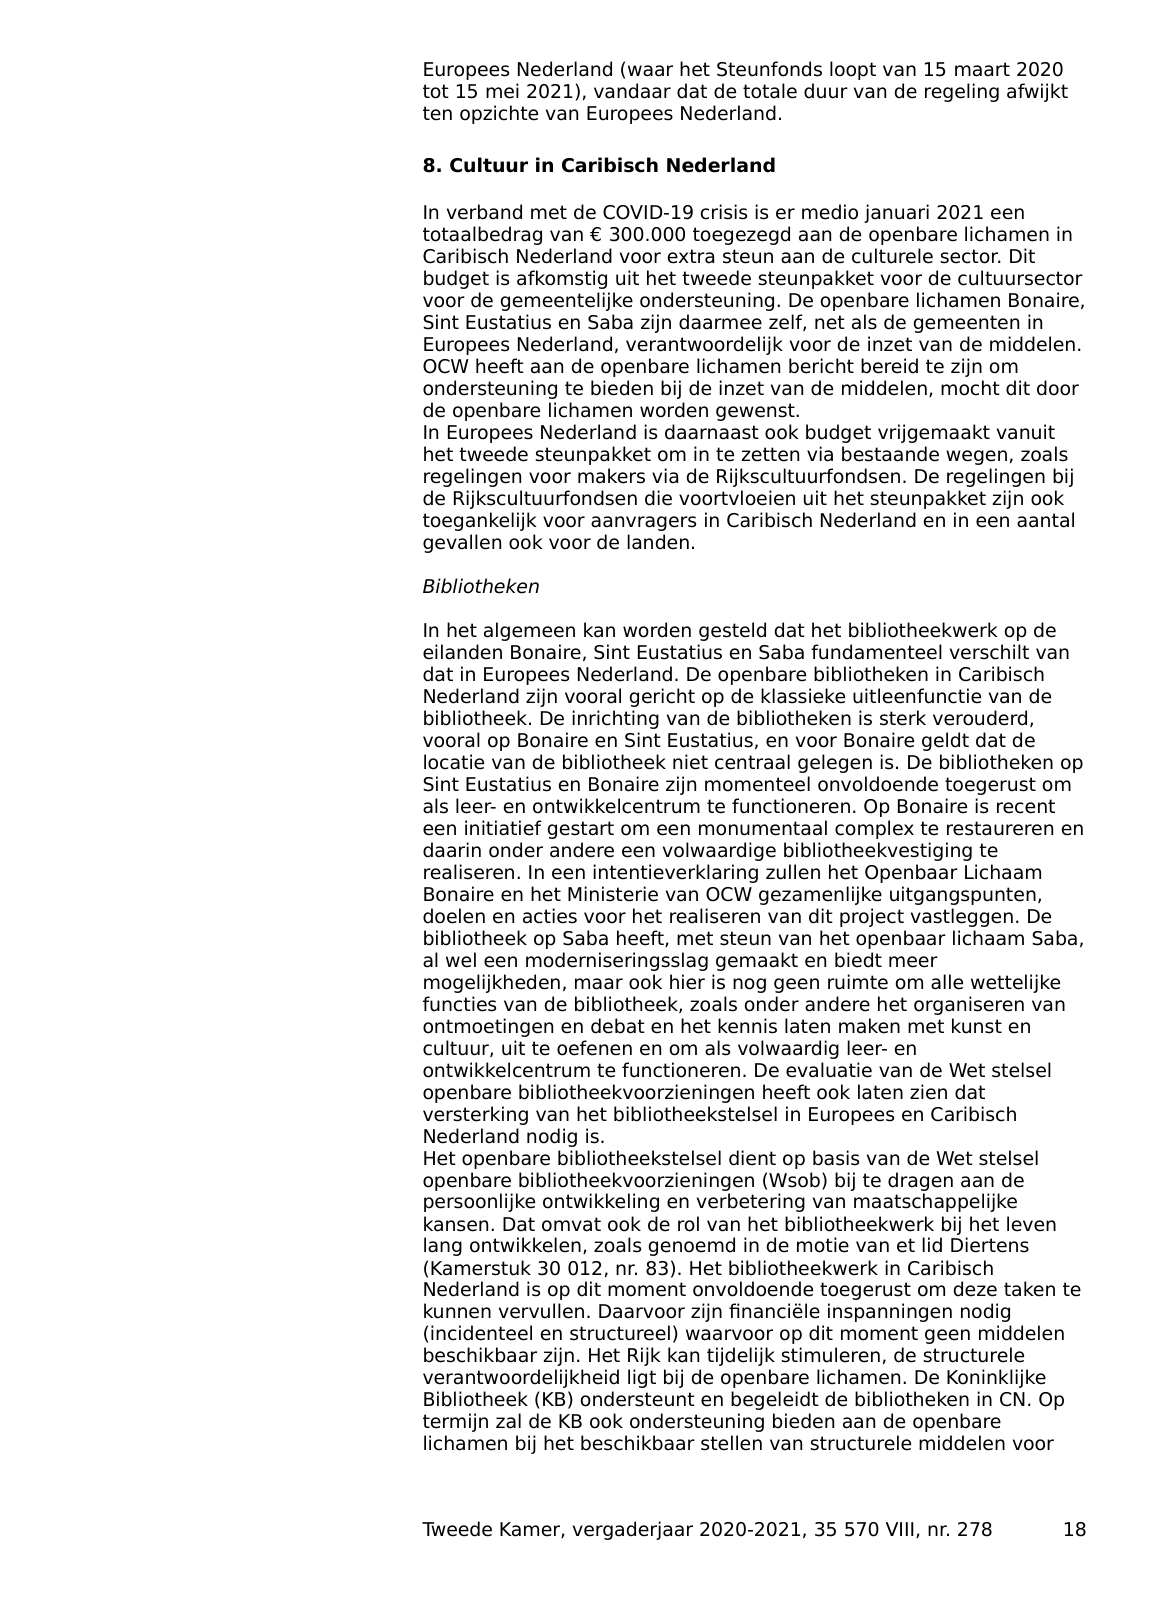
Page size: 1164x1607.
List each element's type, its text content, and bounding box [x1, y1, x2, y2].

text Het openbare bibliotheekstelsel dient op basis van de Wet stelsel openbare bibliotheekvoorzieningen (Wsob) bij te dragen aan de persoonlijke ontwikkeling en verbetering van maatschappelijke kansen. Dat omvat ook de rol van het bibliotheekwerk bij het leven lang ontwikkelen, zoals genoemd in de motie van et lid Diertens (Kamerstuk 30 012, nr. 83). Het bibliotheekwerk in Caribisch Nederland is op dit moment onvoldoende toegerust om deze taken te kunnen vervullen. Daarvoor zijn financiële inspanningen nodig (incidenteel en structureel) waarvoor op dit moment geen middelen beschikbaar zijn. Het Rijk kan tijdelijk stimuleren, de structurele verantwoordelijkheid ligt bij de openbare lichamen. De Koninklijke Bibliotheek (KB) ondersteunt en begeleidt de bibliotheken in CN. Op termijn zal de KB ook ondersteuning bieden aan de openbare lichamen bij het beschikbaar stellen van structurele middelen voor [422, 1147, 1087, 1455]
text In Europees Nederland is daarnaast ook budget vrijgemaakt vanuit het tweede steunpakket om in te zetten via bestaande wegen, zoals regelingen voor makers via de Rijkscultuurfondsen. De regelingen bij de Rijkscultuurfondsen die voortvloeien uit het steunpakket zijn ook toegankelijk voor aanvragers in Caribisch Nederland en in een aantal gevallen ook voor de landen. [422, 422, 1087, 554]
subtitle 8. Cultuur in Caribisch Nederland [422, 155, 1087, 177]
subtitle Bibliotheken [422, 576, 1087, 598]
text OCW heeft aan de openbare lichamen bericht bereid te zijn om ondersteuning te bieden bij de inzet van de middelen, mocht dit door de openbare lichamen worden gewenst. [422, 356, 1087, 422]
text In het algemeen kan worden gesteld dat het bibliotheekwerk op de eilanden Bonaire, Sint Eustatius en Saba fundamenteel verschilt van dat in Europees Nederland. De openbare bibliotheken in Caribisch Nederland zijn vooral gericht op de klassieke uitleenfunctie van de bibliotheek. De inrichting van de bibliotheken is sterk verouderd, vooral op Bonaire en Sint Eustatius, en voor Bonaire geldt dat de locatie van de bibliotheek niet centraal gelegen is. De bibliotheken op Sint Eustatius en Bonaire zijn momenteel onvoldoende toegerust om als leer- en ontwikkelcentrum te functioneren. Op Bonaire is recent een initiatief gestart om een monumentaal complex te restaureren en daarin onder andere een volwaardige bibliotheekvestiging te realiseren. In een intentieverklaring zullen het Openbaar Lichaam Bonaire en het Ministerie van OCW gezamenlijke uitgangspunten, doelen en acties voor het realiseren van dit project vastleggen. De bibliotheek op Saba heeft, met steun van het openbaar lichaam Saba, al wel een moderniseringsslag gemaakt en biedt meer mogelijkheden, maar ook hier is nog geen ruimte om alle wettelijke functies van de bibliotheek, zoals onder andere het organiseren van ontmoetingen en debat en het kennis laten maken met kunst en cultuur, uit te oefenen en om als volwaardig leer- en ontwikkelcentrum te functioneren. De evaluatie van de Wet stelsel openbare bibliotheekvoorzieningen heeft ook laten zien dat versterking van het bibliotheekstelsel in Europees en Caribisch Nederland nodig is. [422, 620, 1087, 1147]
text In verband met de COVID-19 crisis is er medio januari 2021 een totaalbedrag van € 300.000 toegezegd aan de openbare lichamen in Caribisch Nederland voor extra steun aan de culturele sector. Dit budget is afkomstig uit het tweede steunpakket voor de cultuursector voor de gemeentelijke ondersteuning. De openbare lichamen Bonaire, Sint Eustatius en Saba zijn daarmee zelf, net als de gemeenten in Europees Nederland, verantwoordelijk voor de inzet van de middelen. [422, 202, 1087, 356]
text Europees Nederland (waar het Steunfonds loopt van 15 maart 2020 tot 15 mei 2021), vandaar dat de totale duur van de regeling afwijkt ten opzichte van Europees Nederland. [422, 59, 1087, 125]
